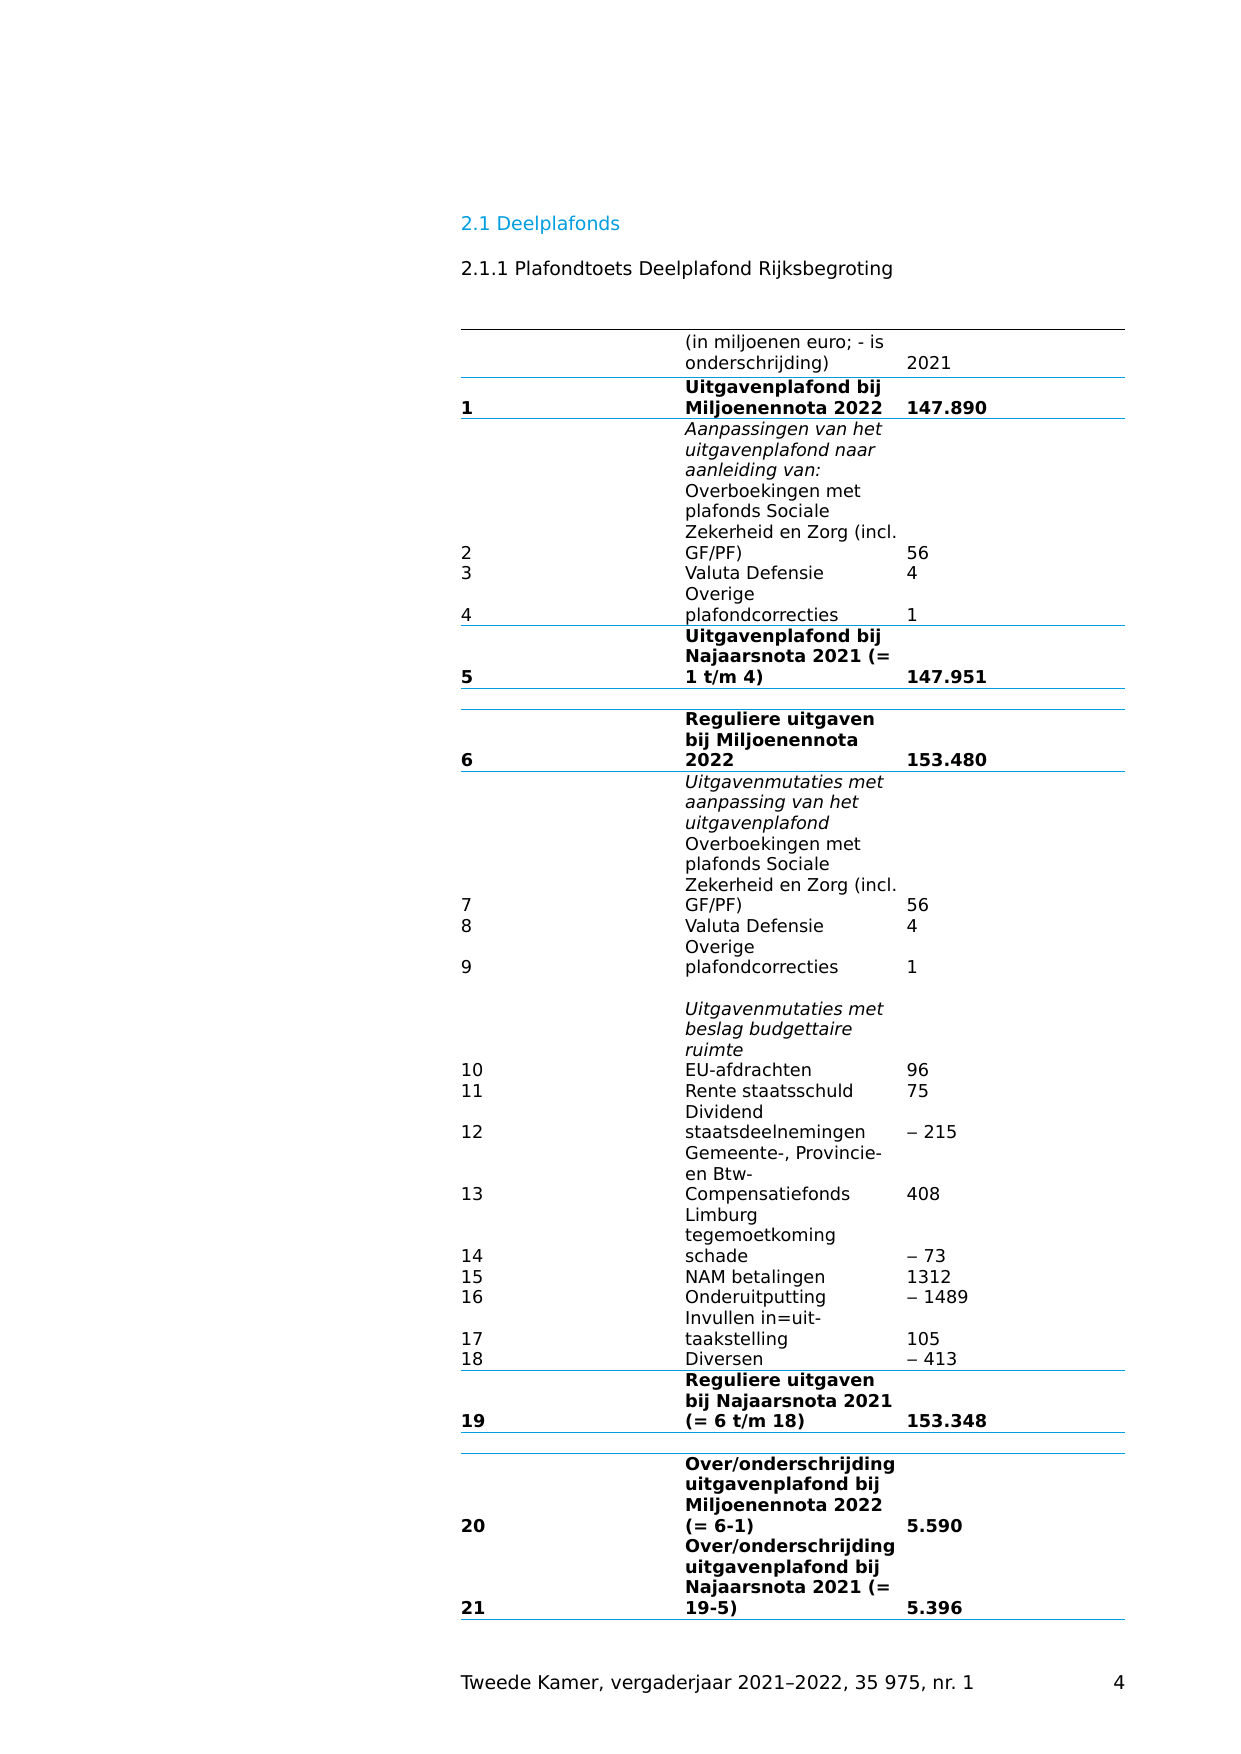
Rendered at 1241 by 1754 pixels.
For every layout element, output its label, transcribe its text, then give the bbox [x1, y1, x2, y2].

table_cell [904, 419, 1125, 481]
table_cell Rente staatsschuld [682, 1081, 903, 1102]
table_cell Diversen [682, 1349, 903, 1370]
table_cell ‒ 413 [904, 1349, 1125, 1370]
table_cell ‒ 215 [904, 1102, 1125, 1143]
table_cell Valuta Defensie [682, 916, 903, 937]
table_cell 5.396 [904, 1536, 1125, 1619]
table_cell 5.590 [904, 1454, 1125, 1536]
table_cell [461, 1433, 682, 1453]
table_cell 12 [461, 1102, 682, 1143]
table_cell 15 [461, 1267, 682, 1287]
table_cell 8 [461, 916, 682, 937]
table_cell Overige plafondcorrecties [682, 584, 903, 625]
table_cell Reguliere uitgaven bij Najaarsnota 2021 (= 6 t/m 18) [682, 1371, 903, 1432]
table_cell [904, 999, 1125, 1060]
table_cell 2021 [904, 330, 1125, 377]
table_cell [461, 978, 682, 998]
table_cell 6 [461, 710, 682, 771]
table_cell [461, 999, 682, 1060]
table_cell Over/onderschrijding uitgavenplafond bij Miljoenennota 2022 (= 6-1) [682, 1454, 903, 1536]
table_cell [904, 772, 1125, 833]
table_cell Overige plafondcorrecties [682, 937, 903, 978]
table_cell 147.890 [904, 378, 1125, 418]
table_cell Aanpassingen van het uitgavenplafond naar aanleiding van: [682, 419, 903, 481]
table_cell 19 [461, 1371, 682, 1432]
table_cell 18 [461, 1349, 682, 1370]
table_cell Gemeente-, Provincie- en Btw-Compensatiefonds [682, 1143, 903, 1205]
table_cell 4 [461, 584, 682, 625]
table_cell Dividend staatsdeelnemingen [682, 1102, 903, 1143]
table_cell 2 [461, 481, 682, 563]
table_cell 56 [904, 834, 1125, 916]
table_cell 4 [904, 563, 1125, 584]
table_cell Over/onderschrijding uitgavenplafond bij Najaarsnota 2021 (= 19-5) [682, 1536, 903, 1619]
table_cell 21 [461, 1536, 682, 1619]
table_cell 7 [461, 834, 682, 916]
table_header Tabel 2.1.1.1 Ontwikkeling uitgavenplafond Rijksbegroting [461, 304, 1125, 329]
title 2.1 Deelplafonds [461, 213, 1125, 235]
table_cell Uitgavenmutaties met beslag budgettaire ruimte [682, 999, 903, 1060]
table_cell 153.480 [904, 710, 1125, 771]
table_cell Limburg tegemoetkoming schade [682, 1205, 903, 1267]
table_cell Invullen in=uit-taakstelling [682, 1308, 903, 1349]
table_cell 13 [461, 1143, 682, 1205]
table_cell EU-afdrachten [682, 1060, 903, 1081]
table_cell (in miljoenen euro; - is onderschrijding) [682, 330, 903, 377]
table_cell [461, 689, 682, 709]
table_cell 147.951 [904, 626, 1125, 687]
table_cell [461, 772, 682, 833]
table_cell Uitgavenmutaties met aanpassing van het uitgavenplafond [682, 772, 903, 833]
table_cell [682, 689, 903, 709]
table_cell 17 [461, 1308, 682, 1349]
table_cell [904, 689, 1125, 709]
table_cell 14 [461, 1205, 682, 1267]
table_cell Overboekingen met plafonds Sociale Zekerheid en Zorg (incl. GF/PF) [682, 481, 903, 563]
table_cell 9 [461, 937, 682, 978]
table_cell 105 [904, 1308, 1125, 1349]
table_cell [461, 330, 682, 377]
table_cell Overboekingen met plafonds Sociale Zekerheid en Zorg (incl. GF/PF) [682, 834, 903, 916]
table_cell ‒ 1489 [904, 1287, 1125, 1308]
table_cell Uitgavenplafond bij Miljoenennota 2022 [682, 378, 903, 418]
table_cell 20 [461, 1454, 682, 1536]
table_cell Uitgavenplafond bij Najaarsnota 2021 (= 1 t/m 4) [682, 626, 903, 687]
table_cell 153.348 [904, 1371, 1125, 1432]
table_cell 16 [461, 1287, 682, 1308]
table_cell 75 [904, 1081, 1125, 1102]
table_cell [682, 1433, 903, 1453]
table_cell NAM betalingen [682, 1267, 903, 1287]
table_cell [904, 978, 1125, 998]
title 2.1.1 Plafondtoets Deelplafond Rijksbegroting [461, 258, 1125, 280]
table_cell 3 [461, 563, 682, 584]
table_cell Onderuitputting [682, 1287, 903, 1308]
table_cell 56 [904, 481, 1125, 563]
table_cell 1 [461, 378, 682, 418]
table_cell ‒ 73 [904, 1205, 1125, 1267]
table_cell 1 [904, 584, 1125, 625]
table_cell 4 [904, 916, 1125, 937]
table_cell [461, 419, 682, 481]
table_cell 11 [461, 1081, 682, 1102]
table_cell [682, 978, 903, 998]
table_cell 10 [461, 1060, 682, 1081]
table_cell 1312 [904, 1267, 1125, 1287]
table_cell 408 [904, 1143, 1125, 1205]
table_cell 5 [461, 626, 682, 687]
table_cell Valuta Defensie [682, 563, 903, 584]
table_cell [904, 1433, 1125, 1453]
table_cell Reguliere uitgaven bij Miljoenennota 2022 [682, 710, 903, 771]
table_cell 1 [904, 937, 1125, 978]
table_cell 96 [904, 1060, 1125, 1081]
